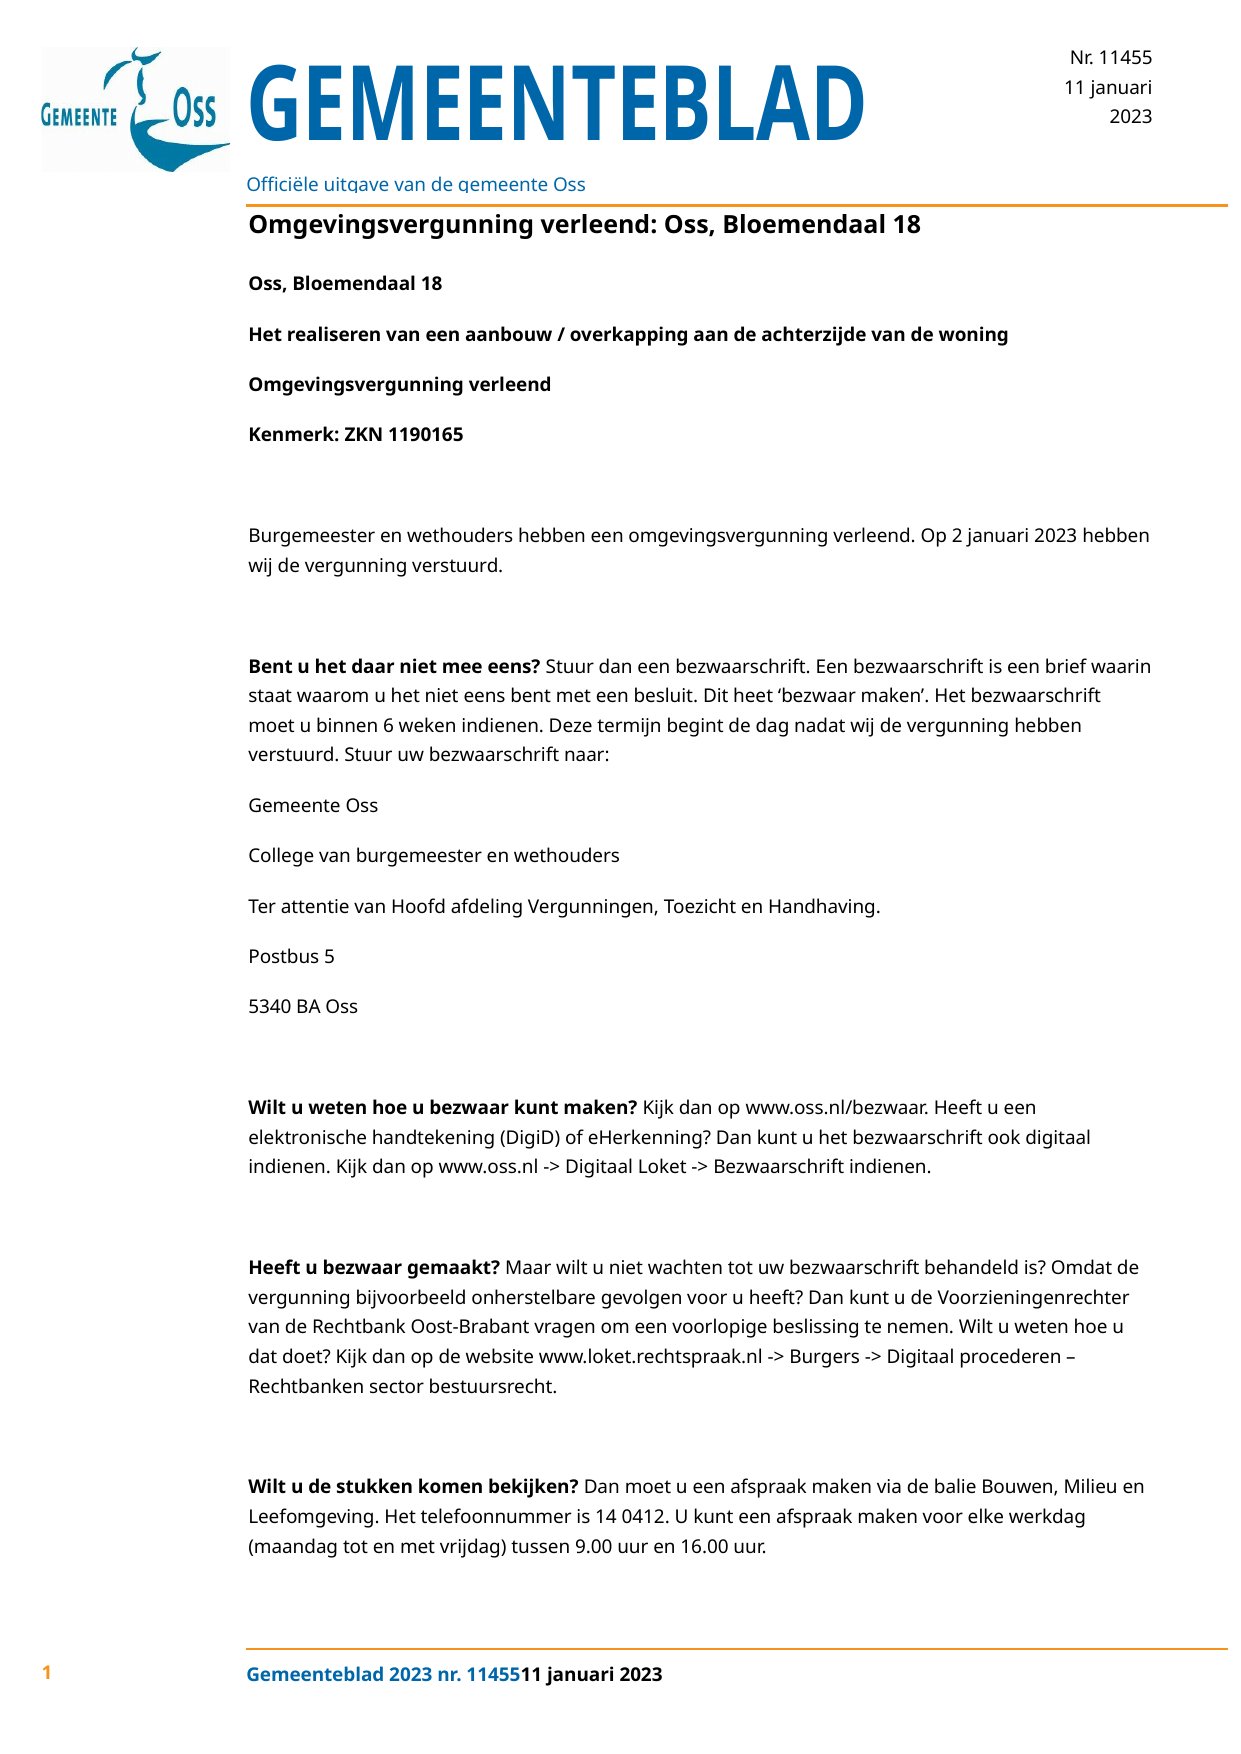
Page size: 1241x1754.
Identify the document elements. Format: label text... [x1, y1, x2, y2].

text Gemeente Oss [248, 792, 1152, 818]
text Omgevingsvergunning verleend [248, 371, 1152, 397]
text Postbus 5 [248, 943, 1152, 969]
text Ter attentie van Hoofd afdeling Vergunningen, Toezicht en Handhaving. [248, 893, 1152, 918]
text Wilt u weten hoe u bezwaar kunt maken? Kijk dan op www.oss.nl/bezwaar. Heeft u een elektronische handtekening (DigiD) of eHerkenning? Dan kunt u het bezwaarschrift ook digitaal indienen. Kijk dan op www.oss.nl -> Digitaal Loket -> Bezwaarschrift indienen. [248, 1094, 1152, 1179]
text Bent u het daar niet mee eens? Stuur dan een bezwaarschrift. Een bezwaarschrift is een brief waarin staat waarom u het niet eens bent met een besluit. Dit heet ‘bezwaar maken’. Het bezwaarschrift moet u binnen 6 weken indienen. Deze termijn begint de dag nadat wij de vergunning hebben verstuurd. Stuur uw bezwaarschrift naar: [248, 653, 1152, 767]
text Burgemeester en wethouders hebben een omgevingsvergunning verleend. Op 2 januari 2023 hebben wij de vergunning verstuurd. [248, 522, 1152, 578]
text Oss, Bloemendaal 18 [248, 270, 1152, 296]
picture [41, 47, 231, 172]
text Omgevingsvergunning verleend: Oss, Bloemendaal 18 [248, 207, 1152, 241]
text College van burgemeester en wethouders [248, 842, 1152, 868]
text Heeft u bezwaar gemaakt? Maar wilt u niet wachten tot uw bezwaarschrift behandeld is? Omdat de vergunning bijvoorbeeld onherstelbare gevolgen voor u heeft? Dan kunt u de Voorzieningenrechter van de Rechtbank Oost-Brabant vragen om een voorlopige beslissing te nemen. Wilt u weten hoe u dat doet? Kijk dan op de website www.loket.rechtspraak.nl -> Burgers -> Digitaal procederen – Rechtbanken sector bestuursrecht. [248, 1254, 1152, 1398]
text Het realiseren van een aanbouw / overkapping aan de achterzijde van de woning [248, 321, 1152, 346]
text Kenmerk: ZKN 1190165 [248, 422, 1152, 447]
text Wilt u de stukken komen bekijken? Dan moet u een afspraak maken via de balie Bouwen, Milieu en Leefomgeving. Het telefoonnummer is 14 0412. U kunt een afspraak maken voor elke werkdag (maandag tot en met vrijdag) tussen 9.00 uur en 16.00 uur. [248, 1474, 1152, 1558]
text 5340 BA Oss [248, 994, 1152, 1019]
